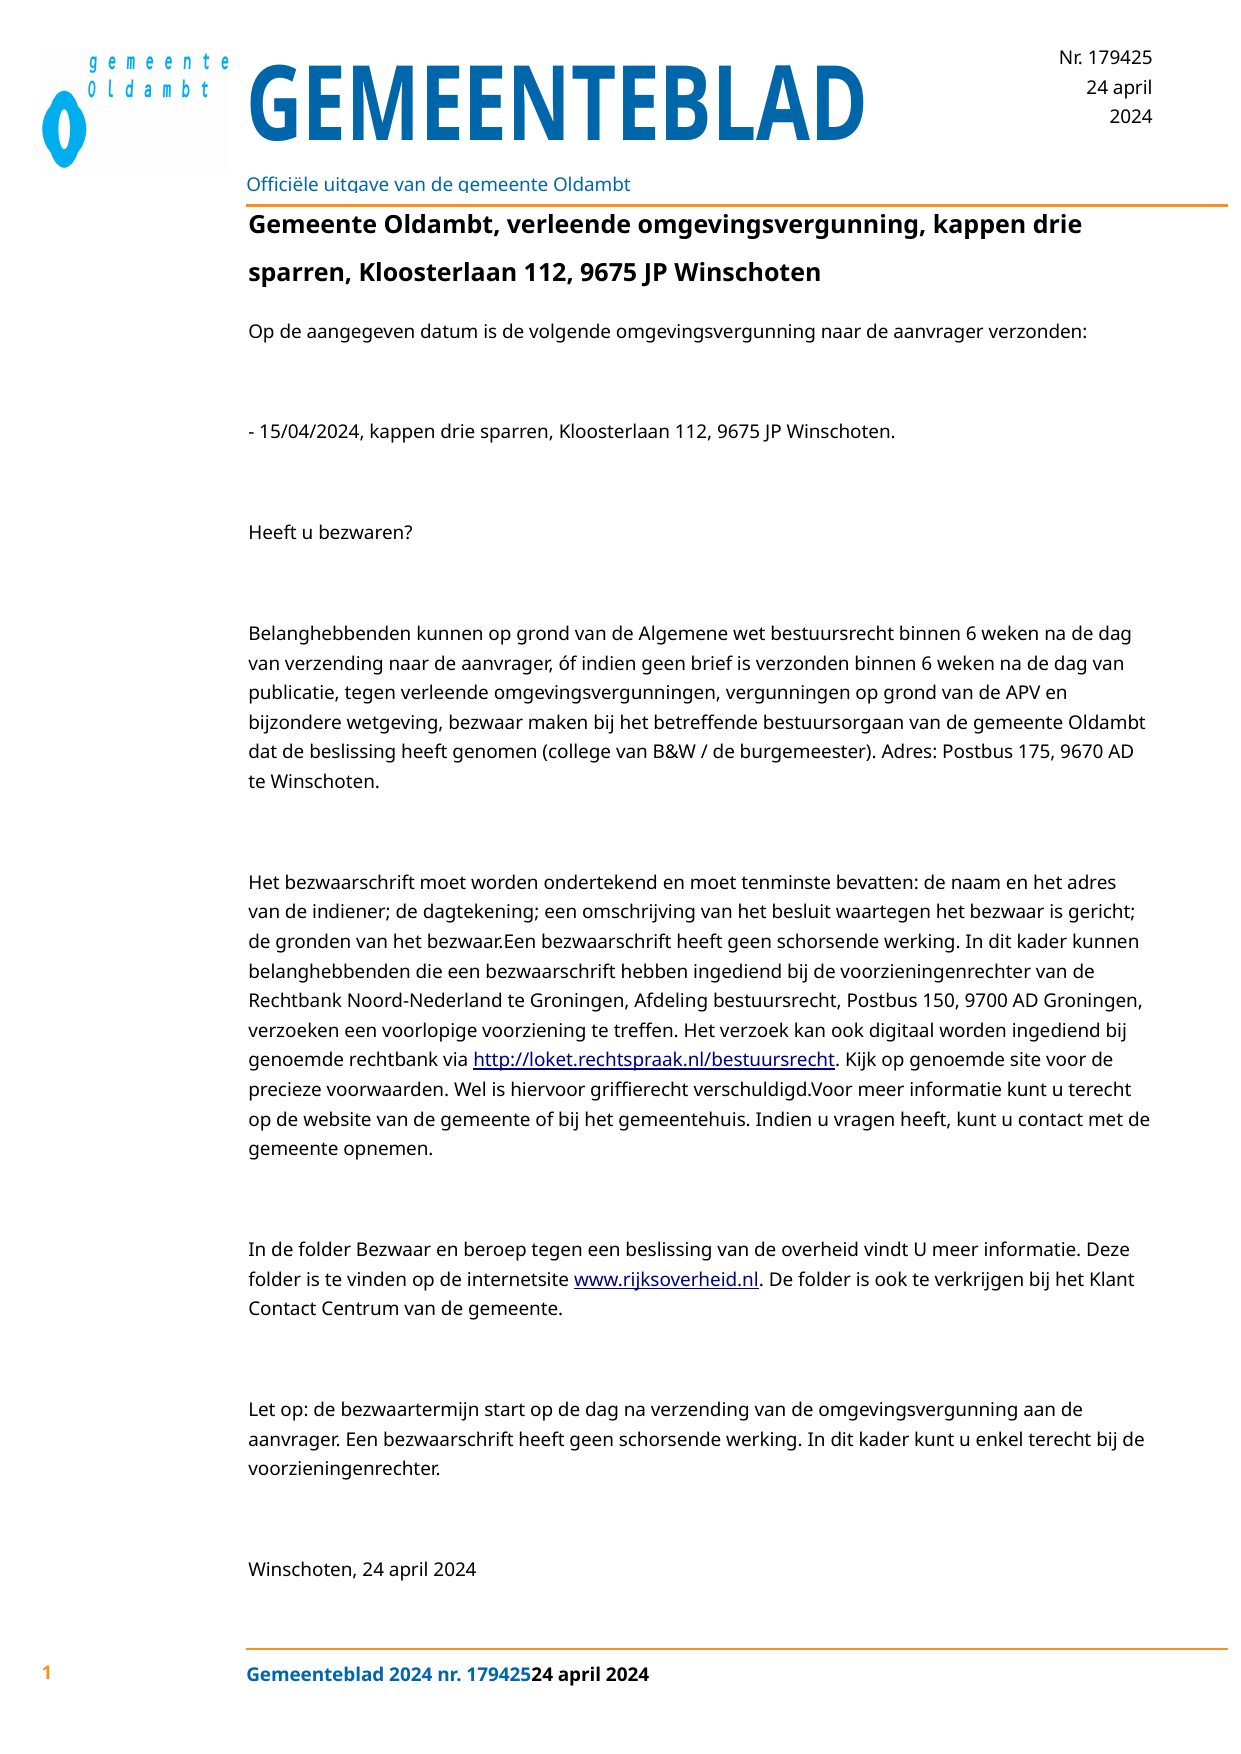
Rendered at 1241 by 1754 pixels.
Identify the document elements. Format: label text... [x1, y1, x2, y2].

text Belanghebbenden kunnen op grond van de Algemene wet bestuursrecht binnen 6 weken na de dag van verzending naar de aanvrager, óf indien geen brief is verzonden binnen 6 weken na de dag van publicatie, tegen verleende omgevingsvergunningen, vergunningen op grond van de APV en bijzondere wetgeving, bezwaar maken bij het betreffende bestuursorgaan van de gemeente Oldambt dat de beslissing heeft genomen (college van B&W / de burgemeester). Adres: Postbus 175, 9670 AD te Winschoten. [248, 620, 1152, 794]
text Let op: de bezwaartermijn start op de dag na verzending van de omgevingsvergunning aan de aanvrager. Een bezwaarschrift heeft geen schorsende werking. In dit kader kunt u enkel terecht bij de voorzieningenrechter. [248, 1396, 1152, 1481]
text Winschoten, 24 april 2024 [248, 1556, 1152, 1582]
text Heeft u bezwaren? [248, 519, 1152, 545]
picture [41, 47, 231, 172]
text In de folder Bezwaar en beroep tegen een beslissing van de overheid vindt U meer informatie. Deze folder is te vinden op de internetsite www.rijksoverheid.nl. De folder is ook te verkrijgen bij het Klant Contact Centrum van de gemeente. [248, 1236, 1152, 1321]
text Het bezwaarschrift moet worden ondertekend en moet tenminste bevatten: de naam en het adres van de indiener; de dagtekening; een omschrijving van het besluit waartegen het bezwaar is gericht; de gronden van het bezwaar.Een bezwaarschrift heeft geen schorsende werking. In dit kader kunnen belanghebbenden die een bezwaarschrift hebben ingediend bij de voorzieningenrechter van de Rechtbank Noord-Nederland te Groningen, Afdeling bestuursrecht, Postbus 150, 9700 AD Groningen, verzoeken een voorlopige voorziening te treffen. Het verzoek kan ook digitaal worden ingediend bij genoemde rechtbank via http://loket.rechtspraak.nl/bestuursrecht. Kijk op genoemde site voor de precieze voorwaarden. Wel is hiervoor griffierecht verschuldigd.Voor meer informatie kunt u terecht op de website van de gemeente of bij het gemeentehuis. Indien u vragen heeft, kunt u contact met de gemeente opnemen. [248, 869, 1152, 1161]
text - 15/04/2024, kappen drie sparren, Kloosterlaan 112, 9675 JP Winschoten. [248, 419, 1152, 444]
text Op de aangegeven datum is de volgende omgevingsvergunning naar de aanvrager verzonden: [248, 318, 1152, 344]
text Gemeente Oldambt, verleende omgevingsvergunning, kappen drie sparren, Kloosterlaan 112, 9675 JP Winschoten [248, 207, 1152, 288]
